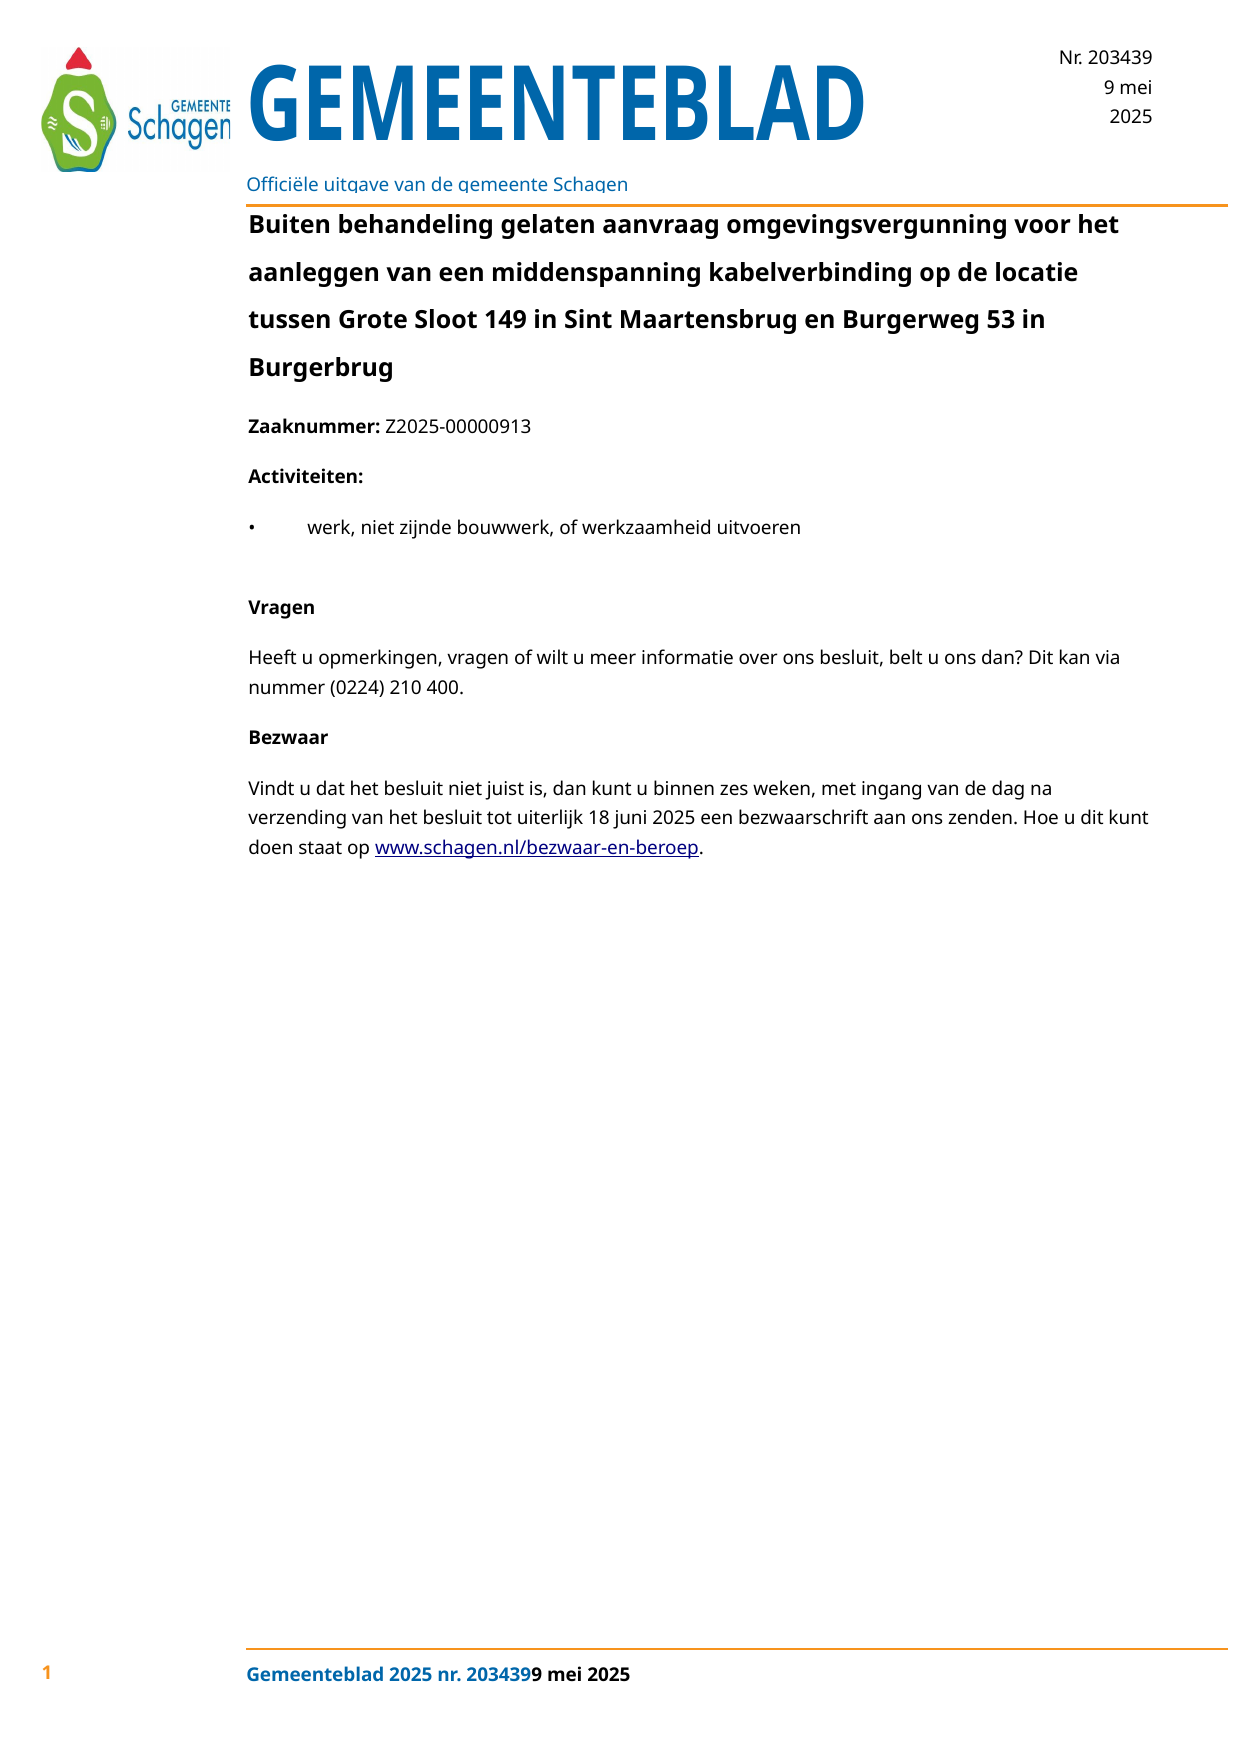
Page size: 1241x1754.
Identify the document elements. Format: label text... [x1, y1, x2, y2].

text Heeft u opmerkingen, vragen of wilt u meer informatie over ons besluit, belt u ons dan? Dit kan via nummer (0224) 210 400. [248, 644, 1152, 700]
text Bezwaar [248, 724, 1152, 750]
text Zaaknummer: Z2025-00000913 [248, 413, 1152, 439]
text Activiteiten: [248, 463, 1152, 489]
picture [41, 47, 231, 172]
text Vragen [248, 594, 1152, 620]
text Buiten behandeling gelaten aanvraag omgevingsvergunning voor het aanleggen van een middenspanning kabelverbinding op de locatie tussen Grote Sloot 149 in Sint Maartensbrug en Burgerweg 53 in Burgerbrug [248, 207, 1152, 384]
text Vindt u dat het besluit niet juist is, dan kunt u binnen zes weken, met ingang van de dag na verzending van het besluit tot uiterlijk 18 juni 2025 een bezwaarschrift aan ons zenden. Hoe u dit kunt doen staat op www.schagen.nl/bezwaar-en-beroep. [248, 775, 1152, 860]
list werk, niet zijnde bouwwerk, of werkzaamheid uitvoeren [248, 514, 1152, 540]
